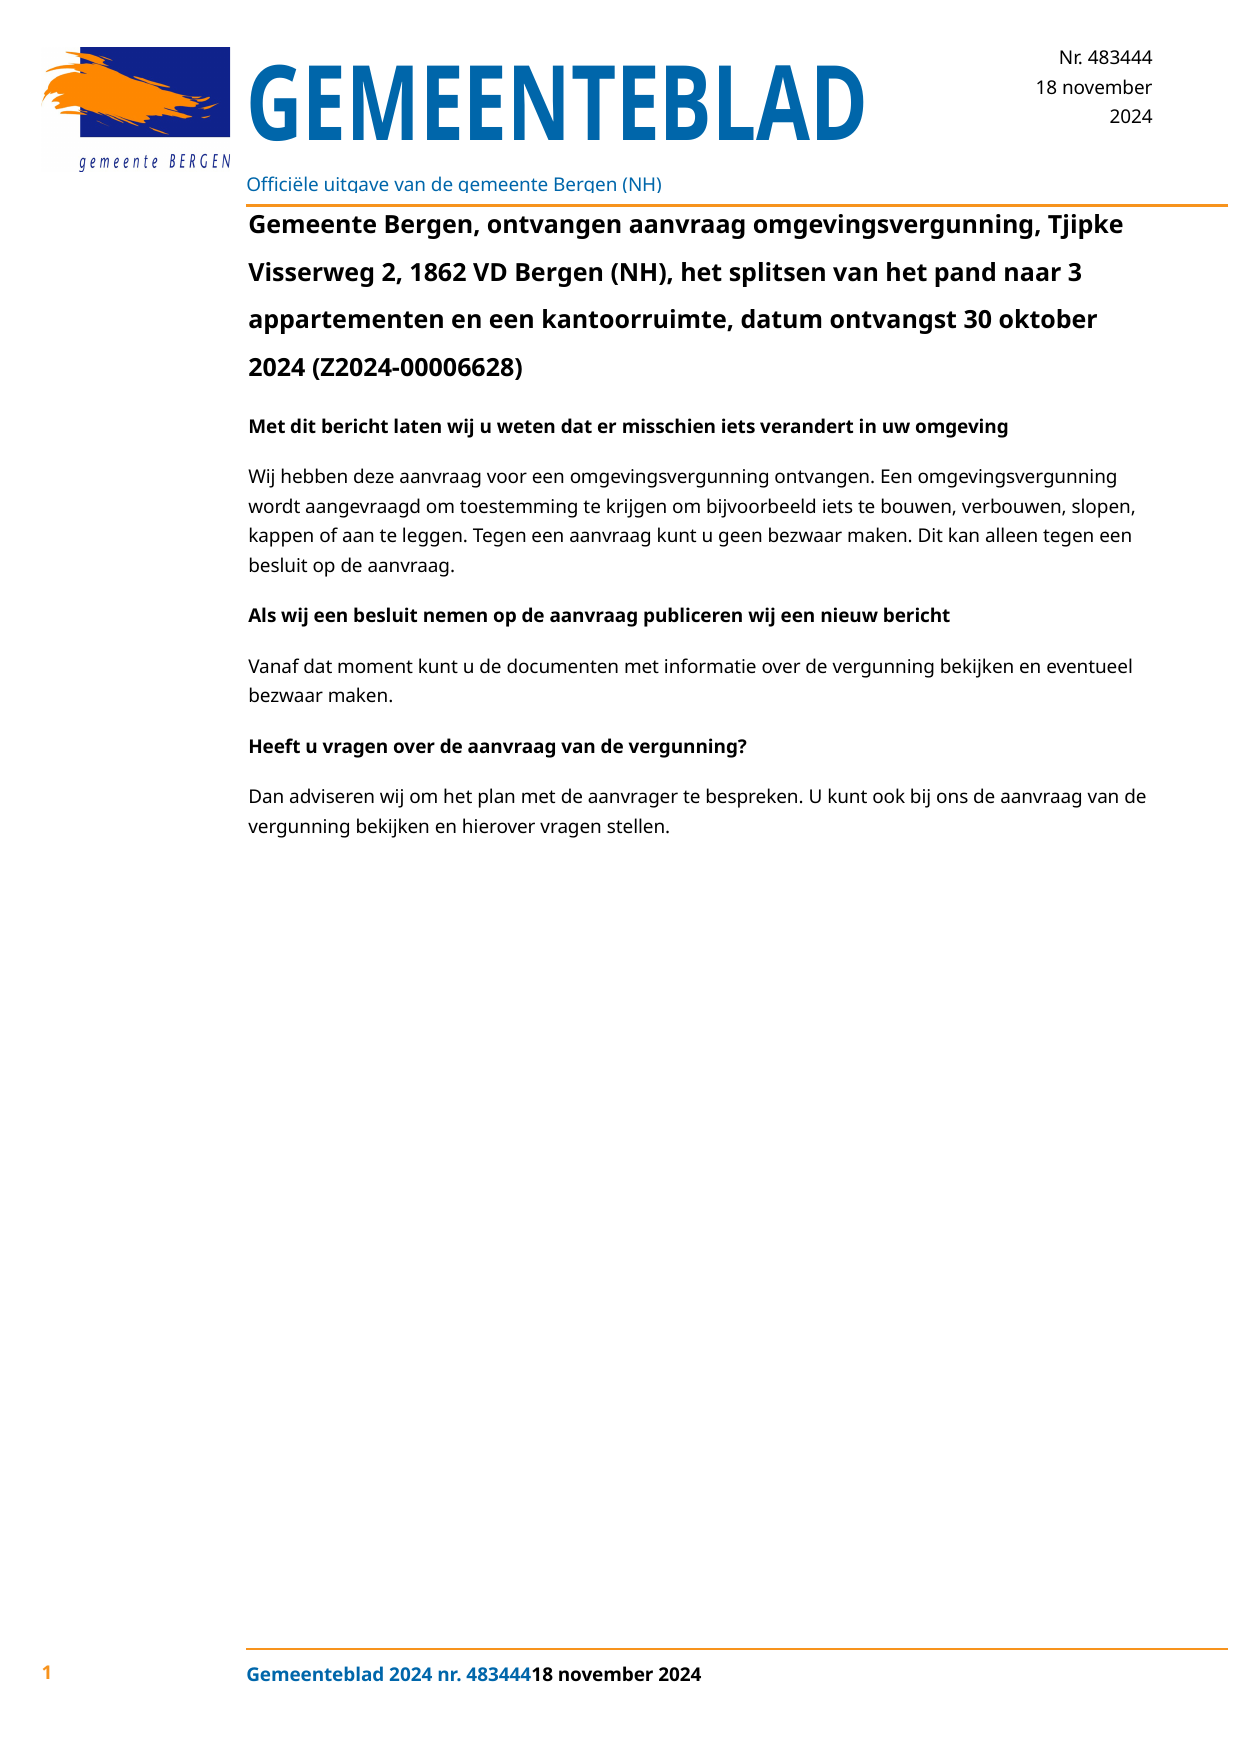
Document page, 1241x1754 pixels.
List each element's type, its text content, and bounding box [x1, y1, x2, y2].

text Heeft u vragen over de aanvraag van de vergunning? [248, 733, 1152, 759]
text Gemeente Bergen, ontvangen aanvraag omgevingsvergunning, Tjipke Visserweg 2, 1862 VD Bergen (NH), het splitsen van het pand naar 3 appartementen en een kantoorruimte, datum ontvangst 30 oktober 2024 (Z2024-00006628) [248, 207, 1152, 384]
text Wij hebben deze aanvraag voor een omgevingsvergunning ontvangen. Een omgevingsvergunning wordt aangevraagd om toestemming te krijgen om bijvoorbeeld iets te bouwen, verbouwen, slopen, kappen of aan te leggen. Tegen een aanvraag kunt u geen bezwaar maken. Dit kan alleen tegen een besluit op de aanvraag. [248, 463, 1152, 578]
text Vanaf dat moment kunt u de documenten met informatie over de vergunning bekijken en eventueel bezwaar maken. [248, 653, 1152, 708]
text Als wij een besluit nemen op de aanvraag publiceren wij een nieuw bericht [248, 603, 1152, 628]
text Dan adviseren wij om het plan met de aanvrager te bespreken. U kunt ook bij ons de aanvraag van de vergunning bekijken en hierover vragen stellen. [248, 783, 1152, 839]
text Met dit bericht laten wij u weten dat er misschien iets verandert in uw omgeving [248, 413, 1152, 439]
picture [41, 47, 231, 172]
